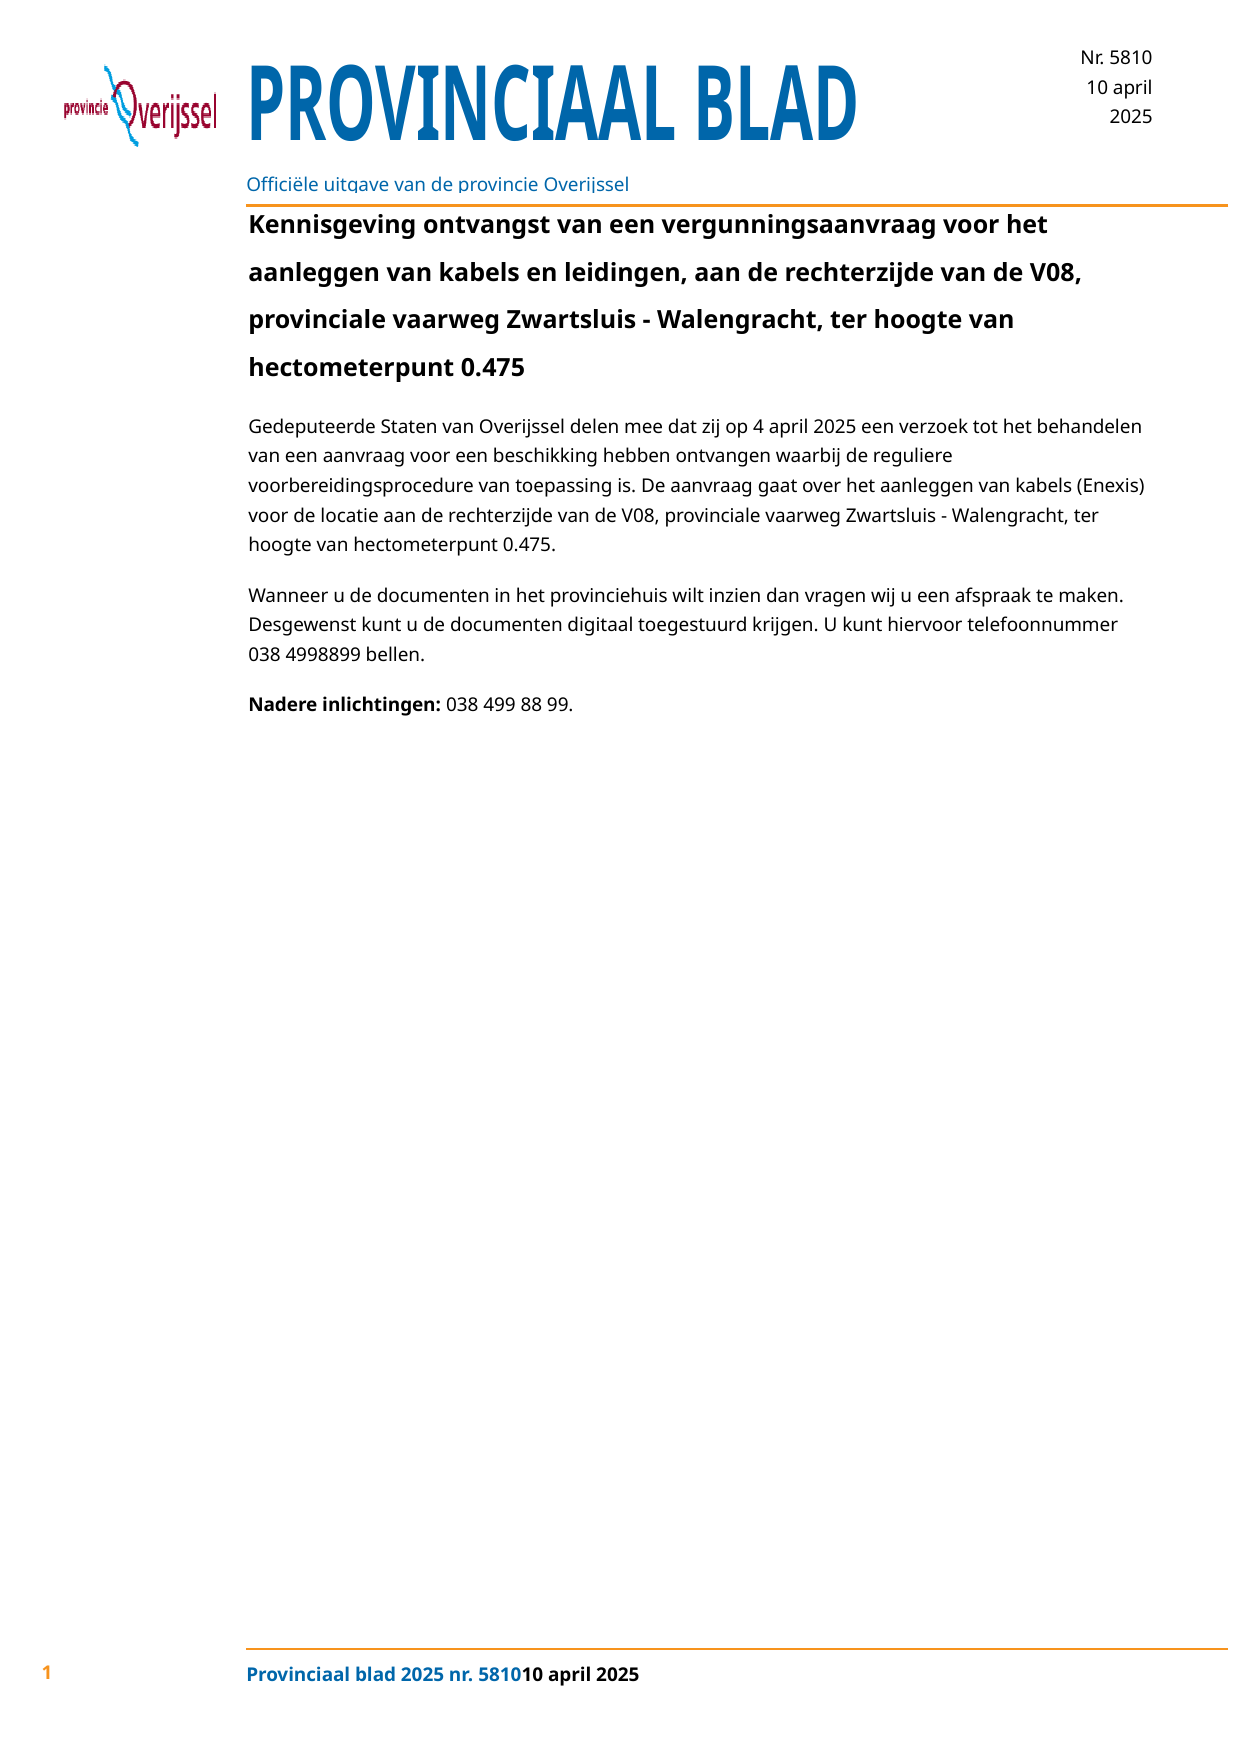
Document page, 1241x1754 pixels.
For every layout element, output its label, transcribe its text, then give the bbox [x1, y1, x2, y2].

text Wanneer u de documenten in het provinciehuis wilt inzien dan vragen wij u een afspraak te maken. Desgewenst kunt u de documenten digitaal toegestuurd krijgen. U kunt hiervoor telefoonnummer 038 4998899 bellen. [248, 582, 1152, 667]
picture [41, 47, 231, 172]
text Gedeputeerde Staten van Overijssel delen mee dat zij op 4 april 2025 een verzoek tot het behandelen van een aanvraag voor een beschikking hebben ontvangen waarbij de reguliere voorbereidingsprocedure van toepassing is. De aanvraag gaat over het aanleggen van kabels (Enexis) voor de locatie aan de rechterzijde van de V08, provinciale vaarweg Zwartsluis - Walengracht, ter hoogte van hectometerpunt 0.475. [248, 413, 1152, 557]
text Nadere inlichtingen: 038 499 88 99. [248, 691, 1152, 717]
text Kennisgeving ontvangst van een vergunningsaanvraag voor het aanleggen van kabels en leidingen, aan de rechterzijde van de V08, provinciale vaarweg Zwartsluis - Walengracht, ter hoogte van hectometerpunt 0.475 [248, 207, 1152, 384]
